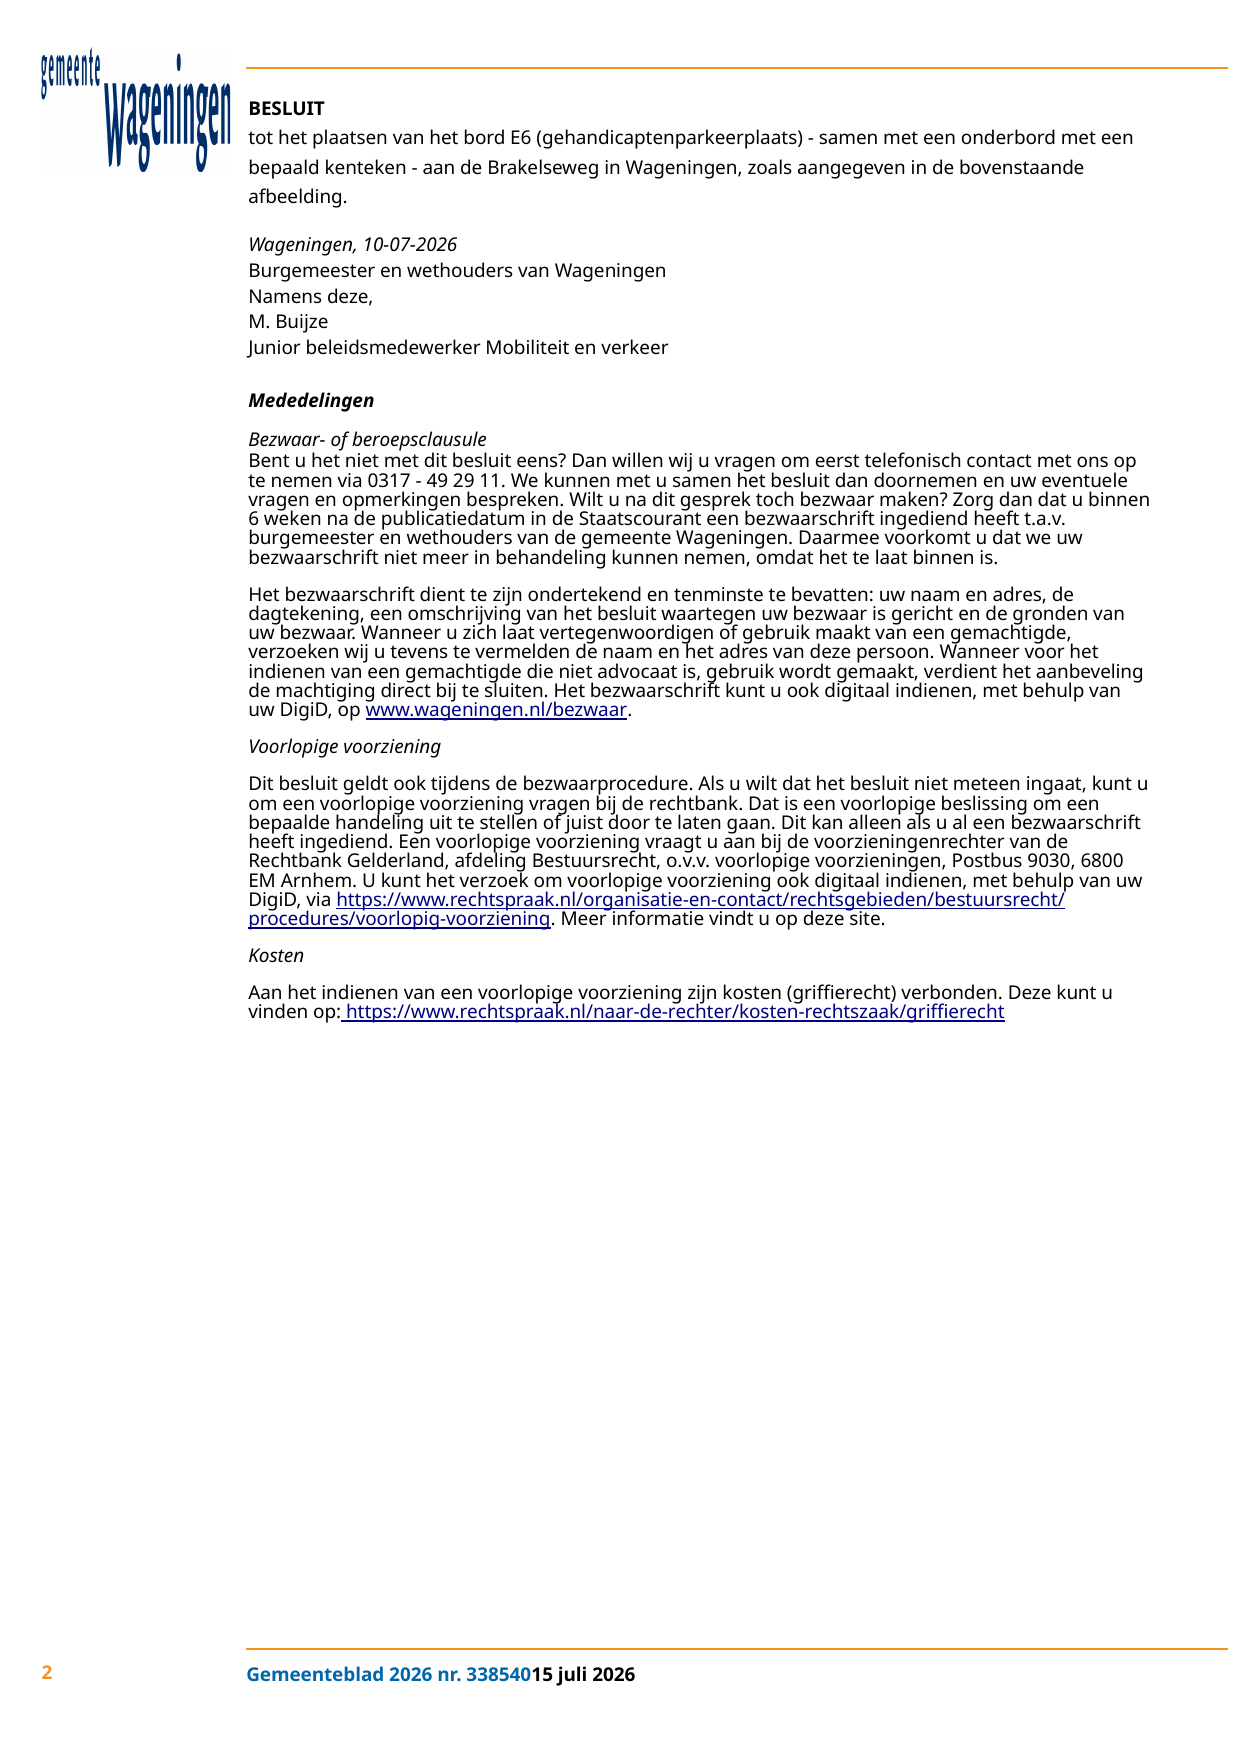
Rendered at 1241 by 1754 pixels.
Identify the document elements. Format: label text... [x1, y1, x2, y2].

text tot het plaatsen van het bord E6 (gehandicaptenparkeerplaats) - samen met een onderbord met een bepaald kenteken - aan de Brakelseweg in Wageningen, zoals aangegeven in de bovenstaande afbeelding. [248, 124, 1152, 209]
text Bent u het niet met dit besluit eens? Dan willen wij u vragen om eerst telefonisch contact met ons op te nemen via 0317 - 49 29 11. We kunnen met u samen het besluit dan doornemen en uw eventuele vragen en opmerkingen bespreken. Wilt u na dit gesprek toch bezwaar maken? Zorg dan dat u binnen 6 weken na de publicatiedatum in de Staatscourant een bezwaarschrift ingediend heeft t.a.v. burgemeester en wethouders van de gemeente Wageningen. Daarmee voorkomt u dat we uw bezwaarschrift niet meer in behandeling kunnen nemen, omdat het te laat binnen is. [248, 452, 1152, 568]
text Het bezwaarschrift dient te zijn ondertekend en tenminste te bevatten: uw naam en adres, de dagtekening, een omschrijving van het besluit waartegen uw bezwaar is gericht en de gronden van uw bezwaar. Wanneer u zich laat vertegenwoordigen of gebruik maakt van een gemachtigde, verzoeken wij u tevens te vermelden de naam en het adres van deze persoon. Wanneer voor het indienen van een gemachtigde die niet advocaat is, gebruik wordt gemaakt, verdient het aanbeveling de machtiging direct bij te sluiten. Het bezwaarschrift kunt u ook digitaal indienen, met behulp van uw DigiD, op www.wageningen.nl/bezwaar. [248, 586, 1152, 721]
text Bezwaar- of beroepsclausule [248, 427, 1152, 452]
text BESLUIT [248, 95, 1152, 121]
text M. Buijze [248, 309, 1152, 334]
text Kosten [248, 947, 1152, 966]
text Burgemeester en wethouders van Wageningen [248, 257, 1152, 283]
text Aan het indienen van een voorlopige voorziening zijn kosten (griffierecht) verbonden. Deze kunt u vinden op: https://www.rechtspraak.nl/naar-de-rechter/kosten-rechtszaak/griffierecht [248, 984, 1152, 1023]
text Namens deze, [248, 283, 1152, 309]
text Wageningen, 10-07-2026 [248, 231, 1152, 257]
text Voorlopige voorziening [248, 738, 1152, 757]
picture [41, 47, 231, 172]
text Junior beleidsmedewerker Mobiliteit en verkeer [248, 334, 1152, 360]
text Mededelingen [248, 387, 1152, 413]
text Dit besluit geldt ook tijdens de bezwaarprocedure. Als u wilt dat het besluit niet meteen ingaat, kunt u om een voorlopige voorziening vragen bij de rechtbank. Dat is een voorlopige beslissing om een bepaalde handeling uit te stellen of juist door te laten gaan. Dit kan alleen als u al een bezwaarschrift heeft ingediend. Een voorlopige voorziening vraagt u aan bij de voorzieningenrechter van de Rechtbank Gelderland, afdeling Bestuursrecht, o.v.v. voorlopige voorzieningen, Postbus 9030, 6800 EM Arnhem. U kunt het verzoek om voorlopige voorziening ook digitaal indienen, met behulp van uw DigiD, via https://www.rechtspraak.nl/organisatie-en-contact/rechtsgebieden/bestuursrecht/procedures/voorlopig-voorziening. Meer informatie vindt u op deze site. [248, 775, 1152, 929]
